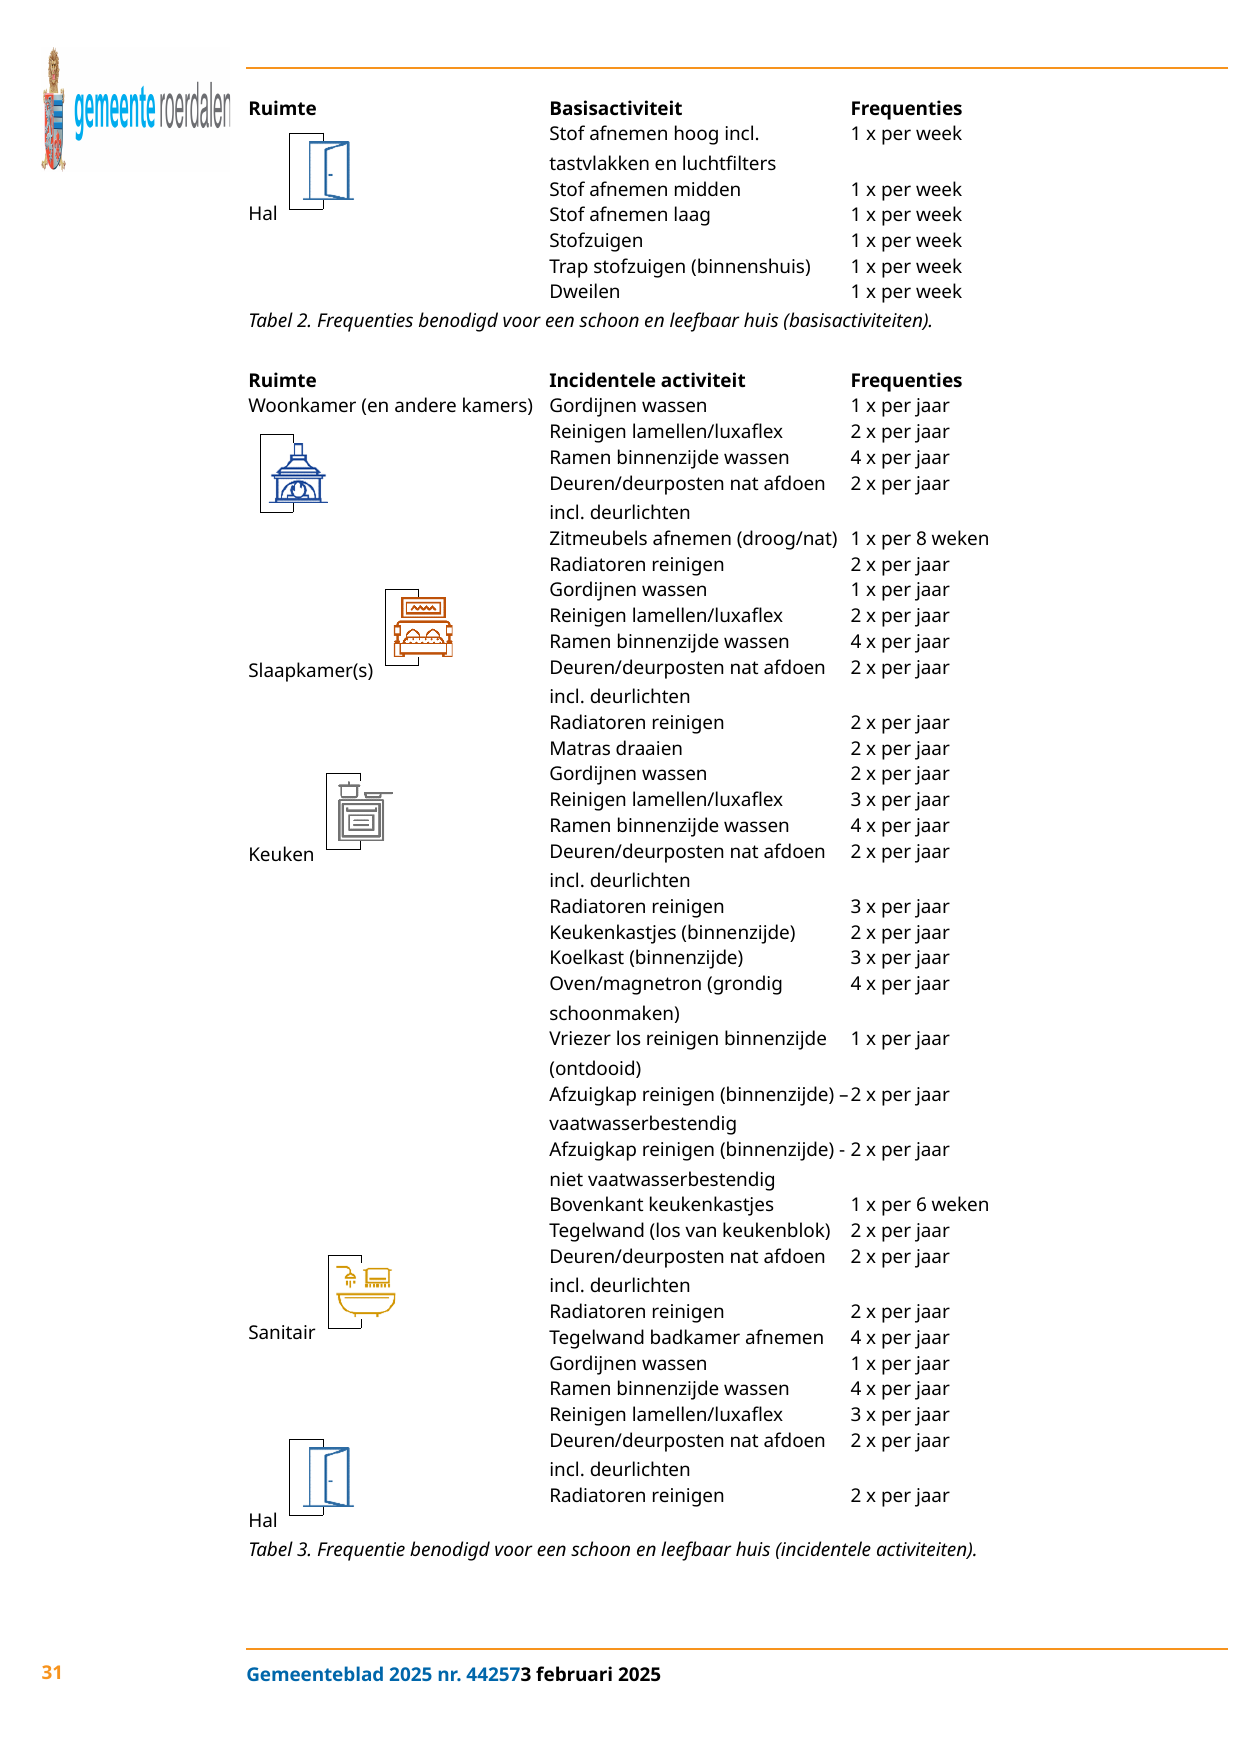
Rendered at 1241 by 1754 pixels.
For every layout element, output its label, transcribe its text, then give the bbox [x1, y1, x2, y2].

table_cell 4 x per jaar [850, 970, 1152, 1026]
table_cell Ramen binnenzijde wassen [549, 1376, 850, 1401]
picture [298, 141, 358, 200]
table_cell 1 x per week [850, 279, 1152, 304]
table_cell Dweilen [549, 279, 850, 304]
table_cell Gordijnen wassen [549, 761, 850, 786]
table_cell 1 x per jaar [850, 1026, 1152, 1081]
table_cell Deuren/deurposten nat afdoen incl. deurlichten [549, 654, 850, 709]
table_cell 1 x per week [850, 253, 1152, 279]
table_cell 2 x per jaar [850, 470, 1152, 525]
table_cell 4 x per jaar [850, 812, 1152, 838]
table_cell 4 x per jaar [850, 1324, 1152, 1350]
table_cell Woonkamer (en andere kamers) [248, 393, 549, 577]
table_cell 2 x per jaar [850, 735, 1152, 761]
table_header Basisactiviteit [549, 95, 850, 121]
picture [336, 1263, 396, 1319]
table_header Ruimte [248, 367, 549, 393]
table_cell 1 x per jaar [850, 577, 1152, 602]
picture [41, 47, 231, 172]
table_cell 2 x per jaar [850, 1427, 1152, 1482]
table_cell Zitmeubels afnemen (droog/nat) [549, 525, 850, 551]
table_cell 1 x per jaar [850, 1350, 1152, 1376]
table_cell 1 x per week [850, 121, 1152, 176]
table_cell 1 x per week [850, 227, 1152, 253]
table_cell 3 x per jaar [850, 945, 1152, 970]
table_cell 4 x per jaar [850, 628, 1152, 654]
text Tabel 2. Frequenties benodigd voor een schoon en leefbaar huis (basisactiviteiten). [248, 308, 1152, 333]
table_cell Deuren/deurposten nat afdoen incl. deurlichten [549, 1243, 850, 1298]
table_cell Tegelwand (los van keukenblok) [549, 1217, 850, 1243]
table_cell Vriezer los reinigen binnenzijde (ontdooid) [549, 1026, 850, 1081]
table_header Frequenties [850, 367, 1152, 393]
picture [335, 781, 395, 841]
table_cell Keukenkastjes (binnenzijde) [549, 919, 850, 944]
table_cell [248, 577, 549, 597]
table_cell Gordijnen wassen [549, 577, 850, 602]
table_cell 2 x per jaar [850, 654, 1152, 709]
table_cell 2 x per jaar [850, 551, 1152, 577]
table_cell Reinigen lamellen/luxaflex [549, 419, 850, 444]
table_cell Gordijnen wassen [549, 393, 850, 418]
table_cell 2 x per jaar [850, 919, 1152, 944]
table_cell Slaapkamer(s) [248, 598, 549, 761]
table_cell 2 x per jaar [850, 1482, 1152, 1533]
table_cell Stof afnemen midden [549, 176, 850, 202]
table_cell Afzuigkap reinigen (binnenzijde) - niet vaatwasserbestendig [549, 1136, 850, 1192]
table_cell Radiatoren reinigen [549, 709, 850, 735]
table_cell Radiatoren reinigen [549, 551, 850, 577]
table_cell Ramen binnenzijde wassen [549, 628, 850, 654]
table_cell 1 x per week [850, 202, 1152, 227]
table_cell 2 x per jaar [850, 1298, 1152, 1324]
picture [298, 1447, 358, 1507]
table_cell Deuren/deurposten nat afdoen incl. deurlichten [549, 470, 850, 525]
table_cell Reinigen lamellen/luxaflex [549, 1401, 850, 1427]
table_cell Oven/magnetron (grondig schoonmaken) [549, 970, 850, 1026]
table_cell Gordijnen wassen [549, 1350, 850, 1376]
table_cell Ramen binnenzijde wassen [549, 812, 850, 838]
table_cell 4 x per jaar [850, 1376, 1152, 1401]
table_cell 2 x per jaar [850, 1217, 1152, 1243]
table_cell 2 x per jaar [850, 709, 1152, 735]
table_cell Radiatoren reinigen [549, 1298, 850, 1324]
table_cell 4 x per jaar [850, 444, 1152, 470]
picture [393, 597, 453, 657]
table_cell 2 x per jaar [850, 603, 1152, 628]
table_cell Radiatoren reinigen [549, 893, 850, 919]
table_cell Koelkast (binnenzijde) [549, 945, 850, 970]
table_cell Hal [248, 1427, 549, 1533]
table_cell Matras draaien [549, 735, 850, 761]
table_cell 1 x per week [850, 176, 1152, 202]
table_cell 3 x per jaar [850, 893, 1152, 919]
table_cell Stofzuigen [549, 227, 850, 253]
table_cell Stof afnemen hoog incl. tastvlakken en luchtfilters [549, 121, 850, 176]
table_cell Reinigen lamellen/luxaflex [549, 786, 850, 812]
table_cell 1 x per jaar [850, 393, 1152, 418]
table_cell Afzuigkap reinigen (binnenzijde) – vaatwasserbestendig [549, 1081, 850, 1136]
table_header Incidentele activiteit [549, 367, 850, 393]
table_cell Deuren/deurposten nat afdoen incl. deurlichten [549, 1427, 850, 1482]
table_cell Deuren/deurposten nat afdoen incl. deurlichten [549, 838, 850, 893]
table_cell 2 x per jaar [850, 419, 1152, 444]
table_cell Sanitair [248, 1243, 549, 1427]
table_cell Trap stofzuigen (binnenshuis) [549, 253, 850, 279]
table_cell Ramen binnenzijde wassen [549, 444, 850, 470]
table_cell Reinigen lamellen/luxaflex [549, 603, 850, 628]
table_cell 3 x per jaar [850, 786, 1152, 812]
table_cell 3 x per jaar [850, 1401, 1152, 1427]
table_cell Hal [248, 121, 549, 304]
table_cell 2 x per jaar [850, 1081, 1152, 1136]
table_cell Keuken [248, 761, 549, 1243]
table_header Ruimte [248, 95, 549, 121]
table_cell 2 x per jaar [850, 761, 1152, 786]
table_cell 1 x per 6 weken [850, 1192, 1152, 1217]
text Tabel 3. Frequentie benodigd voor een schoon en leefbaar huis (incidentele activiteiten). [248, 1536, 1152, 1562]
table_cell Bovenkant keukenkastjes [549, 1192, 850, 1217]
table_cell 2 x per jaar [850, 1243, 1152, 1298]
table_cell 2 x per jaar [850, 838, 1152, 893]
table_cell Radiatoren reinigen [549, 1482, 850, 1533]
table_header Frequenties [850, 95, 1152, 121]
table_cell Stof afnemen laag [549, 202, 850, 227]
table_cell 2 x per jaar [850, 1136, 1152, 1192]
table_cell Tegelwand badkamer afnemen [549, 1324, 850, 1350]
table_cell 1 x per 8 weken [850, 525, 1152, 551]
picture [268, 443, 328, 503]
